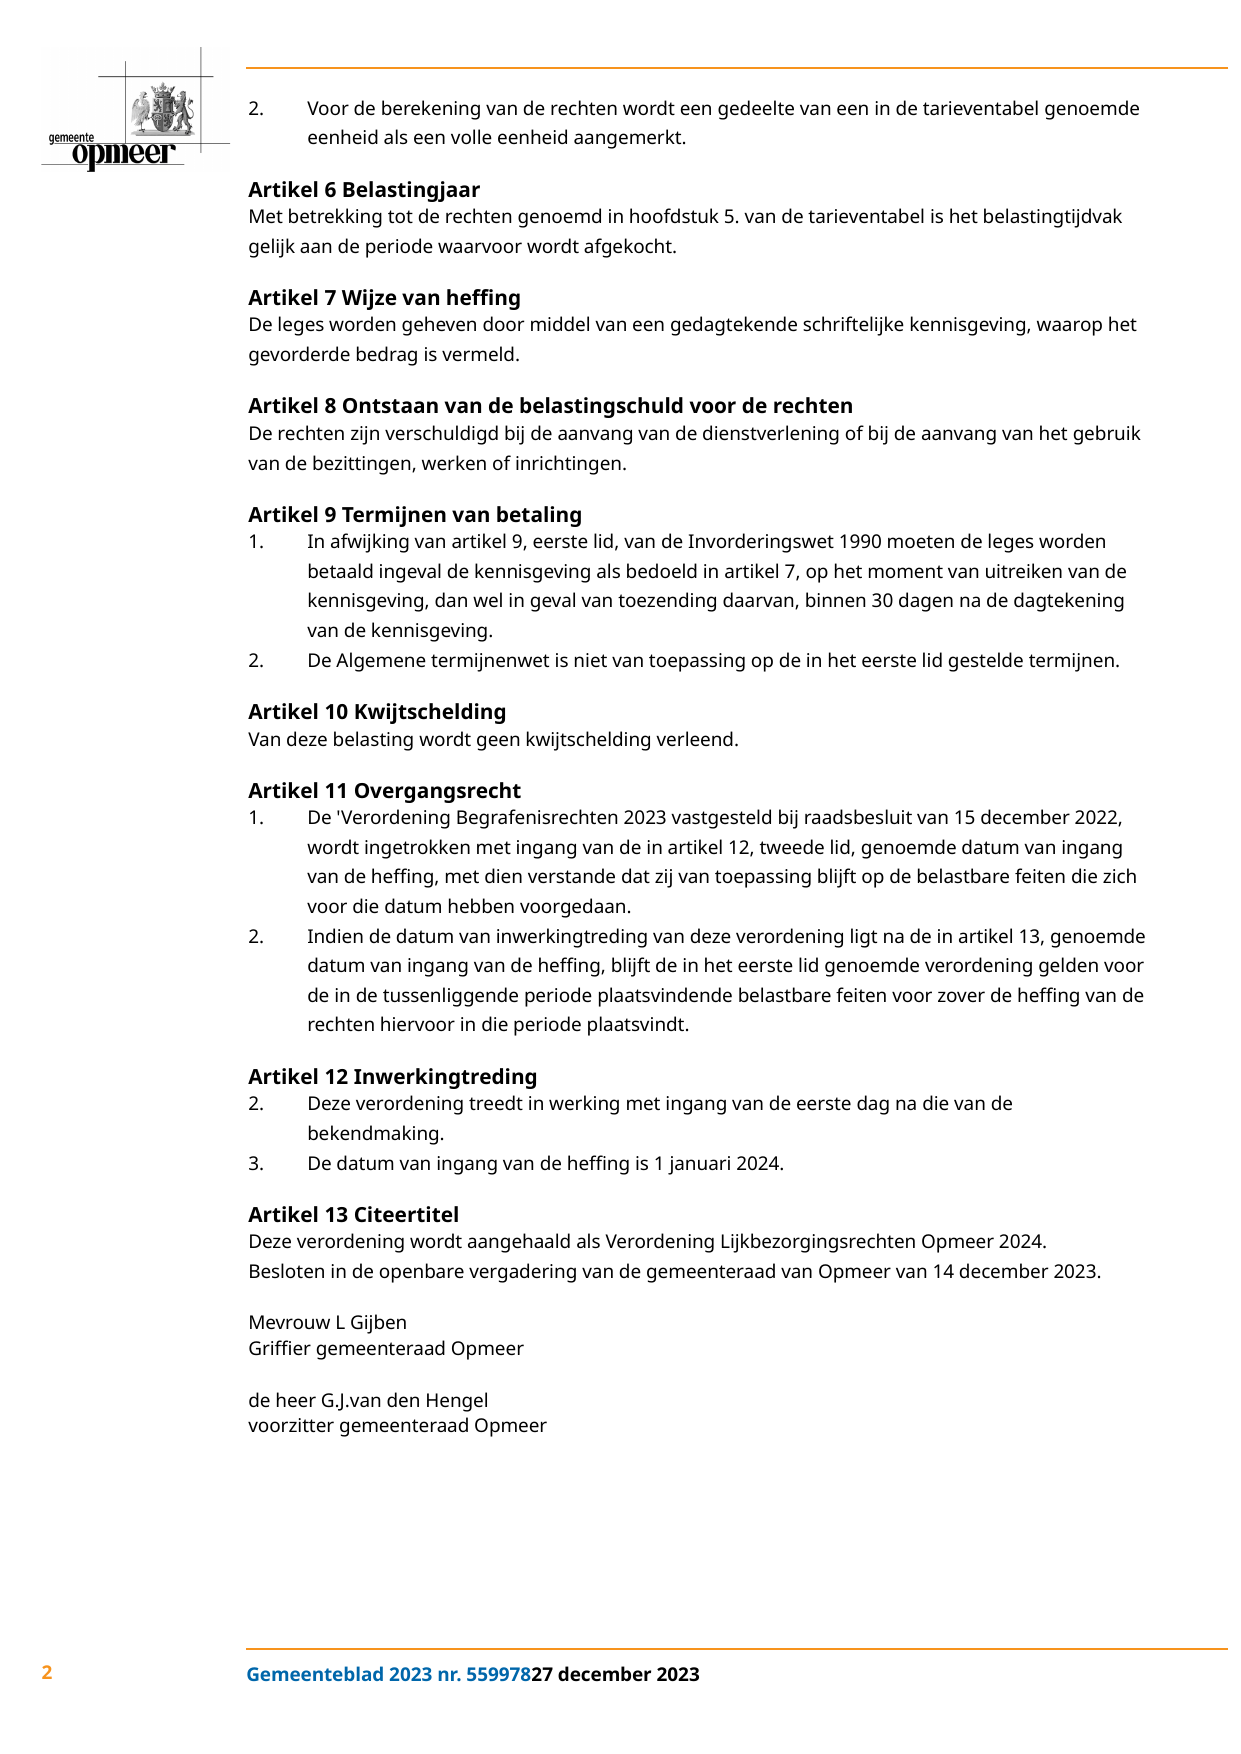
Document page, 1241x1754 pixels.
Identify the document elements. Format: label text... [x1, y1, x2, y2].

text voorzitter gemeenteraad Opmeer [248, 1412, 1152, 1438]
text Griffier gemeenteraad Opmeer [248, 1335, 1152, 1361]
text Mevrouw L Gijben [248, 1309, 1152, 1335]
text Artikel 11 Overgangsrecht [248, 776, 1152, 804]
text Artikel 9 Termijnen van betaling [248, 500, 1152, 528]
text Deze verordening wordt aangehaald als Verordening Lijkbezorgingsrechten Opmeer 2024. [248, 1228, 1152, 1254]
list Voor de berekening van de rechten wordt een gedeelte van een in de tarieventabel genoemde eenheid als een volle eenheid aangemerkt. [248, 95, 1152, 150]
text de heer G.J.van den Hengel [248, 1387, 1152, 1412]
list In afwijking van artikel 9, eerste lid, van de Invorderingswet 1990 moeten de leges worden betaald ingeval de kennisgeving als bedoeld in artikel 7, op het moment van uitreiken van de kennisgeving, dan wel in geval van toezending daarvan, binnen 30 dagen na de dagtekening van de kennisgeving. [248, 528, 1152, 643]
list Deze verordening treedt in werking met ingang van de eerste dag na die van de bekendmaking. [248, 1091, 1152, 1146]
picture [41, 47, 231, 172]
text Met betrekking tot de rechten genoemd in hoofdstuk 5. van de tarieventabel is het belastingtijdvak gelijk aan de periode waarvoor wordt afgekocht. [248, 203, 1152, 258]
list De 'Verordening Begrafenisrechten 2023 vastgesteld bij raadsbesluit van 15 december 2022, wordt ingetrokken met ingang van de in artikel 12, tweede lid, genoemde datum van ingang van de heffing, met dien verstande dat zij van toepassing blijft op de belastbare feiten die zich voor die datum hebben voorgedaan. [248, 804, 1152, 919]
text De leges worden geheven door middel van een gedagtekende schriftelijke kennisgeving, waarop het gevorderde bedrag is vermeld. [248, 312, 1152, 367]
text Artikel 7 Wijze van heffing [248, 283, 1152, 312]
list De Algemene termijnenwet is niet van toepassing op de in het eerste lid gestelde termijnen. [248, 647, 1152, 673]
text Artikel 10 Kwijtschelding [248, 697, 1152, 726]
text Artikel 13 Citeertitel [248, 1200, 1152, 1228]
list Indien de datum van inwerkingtreding van deze verordening ligt na de in artikel 13, genoemde datum van ingang van de heffing, blijft de in het eerste lid genoemde verordening gelden voor de in de tussenliggende periode plaatsvindende belastbare feiten voor zover de heffing van de rechten hiervoor in die periode plaatsvindt. [248, 923, 1152, 1037]
text Van deze belasting wordt geen kwijtschelding verleend. [248, 726, 1152, 751]
text Besloten in de openbare vergadering van de gemeenteraad van Opmeer van 14 december 2023. [248, 1258, 1152, 1284]
text De rechten zijn verschuldigd bij de aanvang van de dienstverlening of bij de aanvang van het gebruik van de bezittingen, werken of inrichtingen. [248, 420, 1152, 475]
list De datum van ingang van de heffing is 1 januari 2024. [248, 1150, 1152, 1175]
text Artikel 12 Inwerkingtreding [248, 1062, 1152, 1091]
text Artikel 8 Ontstaan van de belastingschuld voor de rechten [248, 392, 1152, 420]
text Artikel 6 Belastingjaar [248, 175, 1152, 203]
